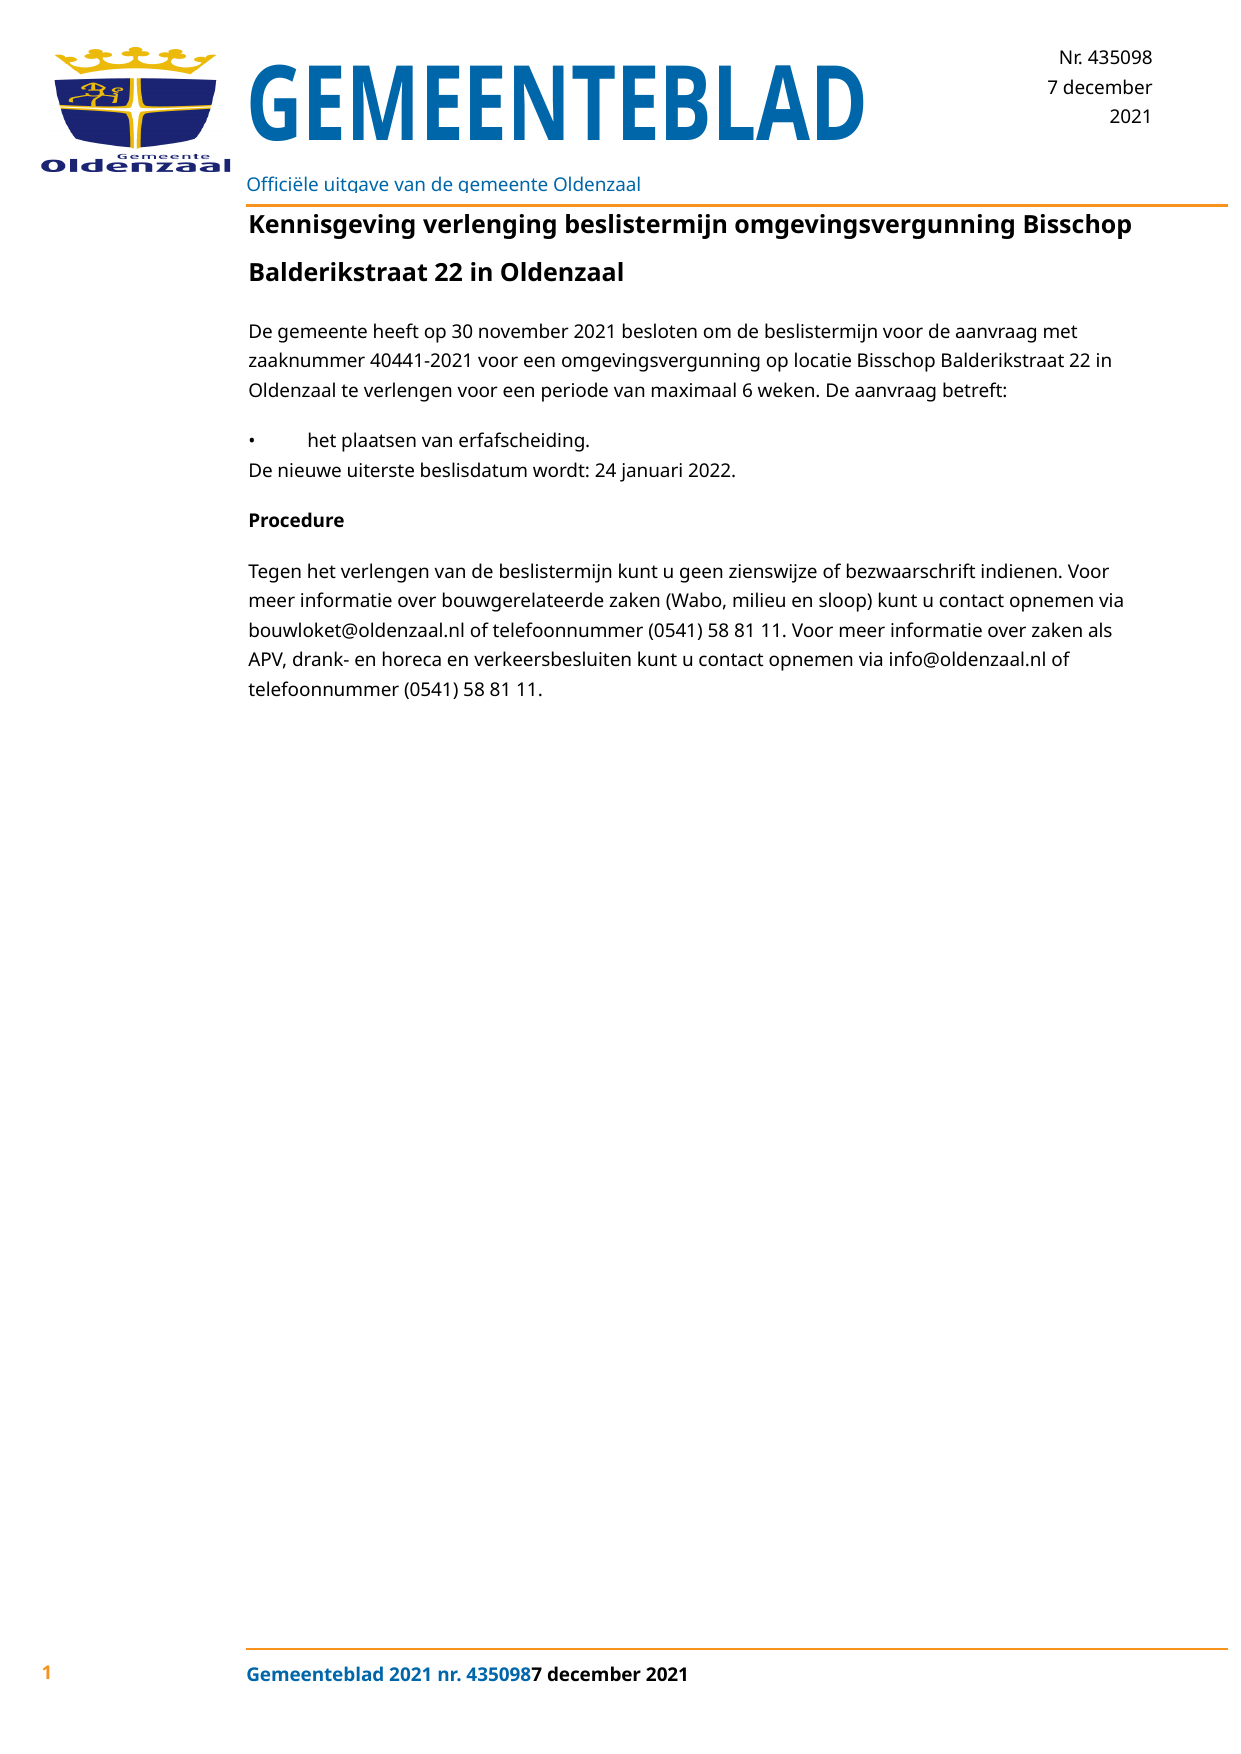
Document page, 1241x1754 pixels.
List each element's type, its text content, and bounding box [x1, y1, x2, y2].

text De gemeente heeft op 30 november 2021 besloten om de beslistermijn voor de aanvraag met zaaknummer 40441-2021 voor een omgevingsvergunning op locatie Bisschop Balderikstraat 22 in Oldenzaal te verlengen voor een periode van maximaal 6 weken. De aanvraag betreft: [248, 318, 1152, 403]
text Tegen het verlengen van de beslistermijn kunt u geen zienswijze of bezwaarschrift indienen. Voor meer informatie over bouwgerelateerde zaken (Wabo, milieu en sloop) kunt u contact opnemen via bouwloket@oldenzaal.nl of telefoonnummer (0541) 58 81 11. Voor meer informatie over zaken als APV, drank- en horeca en verkeersbesluiten kunt u contact opnemen via info@oldenzaal.nl of telefoonnummer (0541) 58 81 11. [248, 558, 1152, 702]
picture [41, 47, 231, 172]
text Kennisgeving verlenging beslistermijn omgevingsvergunning Bisschop Balderikstraat 22 in Oldenzaal [248, 207, 1152, 288]
text Procedure [248, 507, 1152, 533]
text De nieuwe uiterste beslisdatum wordt: 24 januari 2022. [248, 457, 1152, 483]
list het plaatsen van erfafscheiding. [248, 427, 1152, 453]
